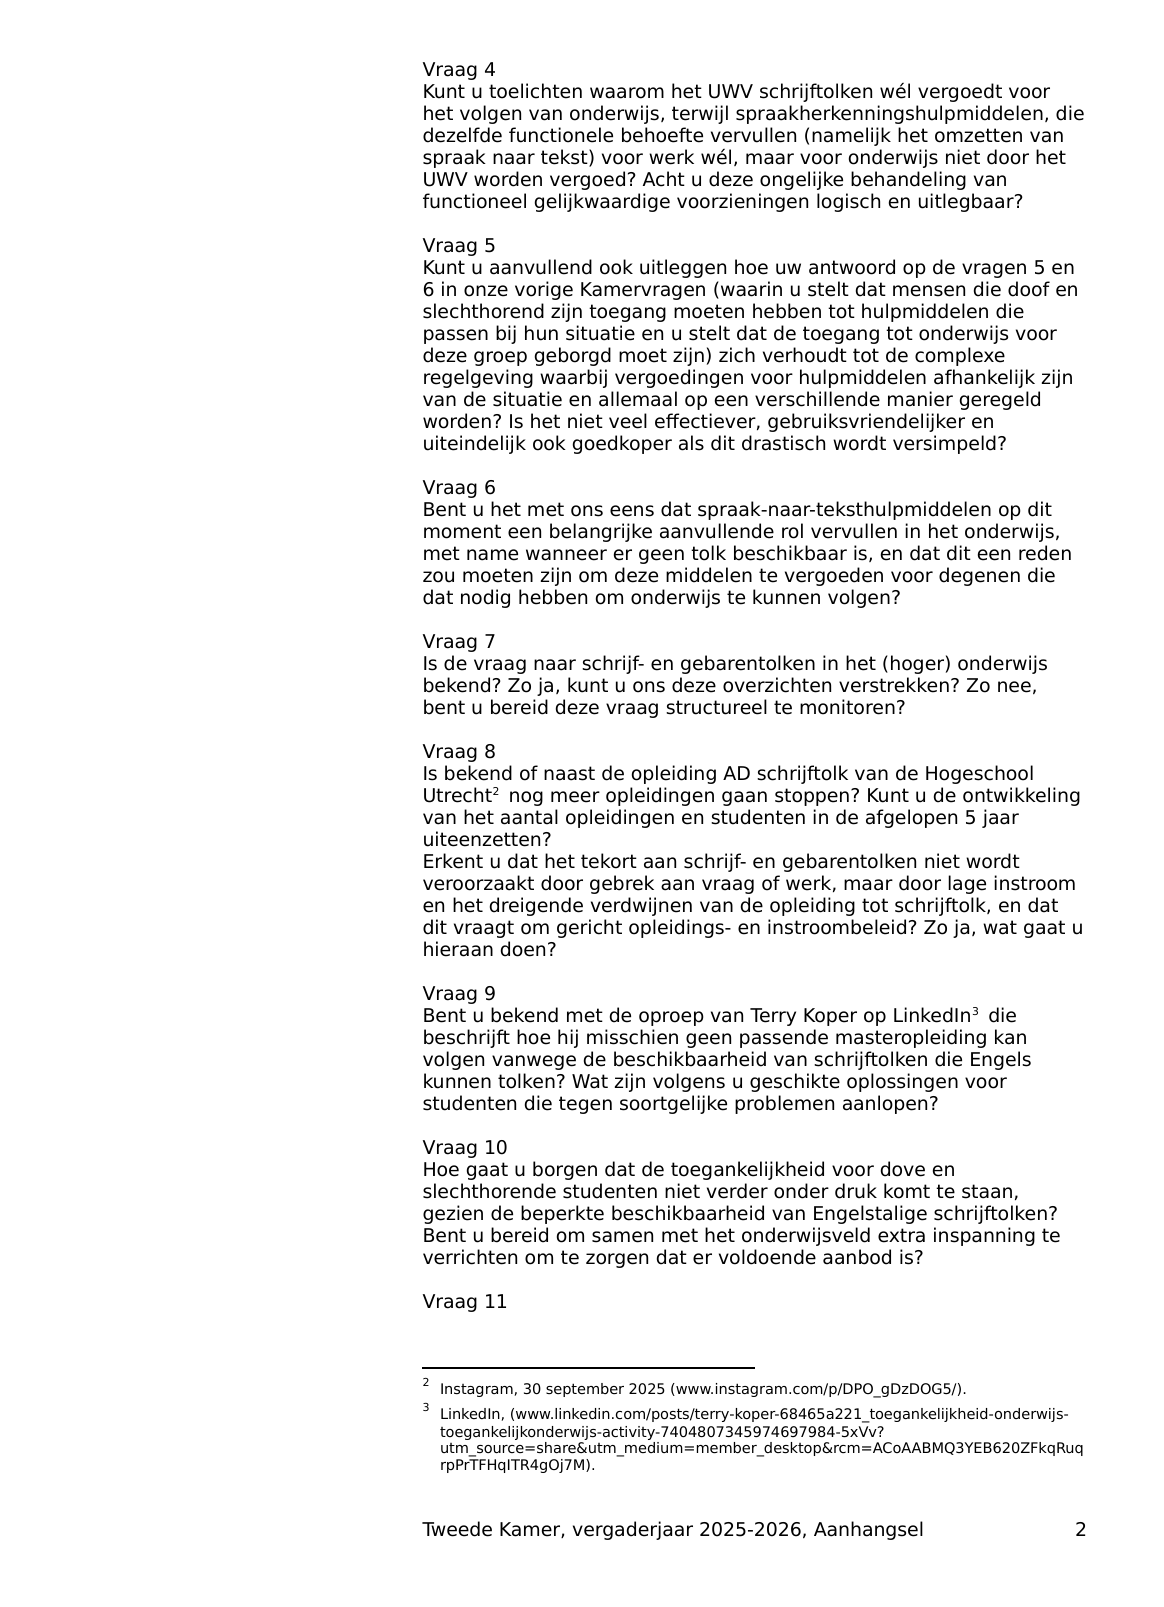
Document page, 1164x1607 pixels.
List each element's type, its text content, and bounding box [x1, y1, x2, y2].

text Kunt u toelichten waarom het UWV schrijftolken wél vergoedt voor het volgen van onderwijs, terwijl spraakherkenningshulpmiddelen, die dezelfde functionele behoefte vervullen (namelijk het omzetten van spraak naar tekst) voor werk wél, maar voor onderwijs niet door het UWV worden vergoed? Acht u deze ongelijke behandeling van functioneel gelijkwaardige voorzieningen logisch en uitlegbaar? [422, 81, 1087, 213]
text Vraag 4 [422, 59, 1087, 81]
text Hoe gaat u borgen dat de toegankelijkheid voor dove en slechthorende studenten niet verder onder druk komt te staan, gezien de beperkte beschikbaarheid van Engelstalige schrijftolken? Bent u bereid om samen met het onderwijsveld extra inspanning te verrichten om te zorgen dat er voldoende aanbod is? [422, 1159, 1087, 1269]
text Vraag 10 [422, 1137, 1087, 1159]
text Erkent u dat het tekort aan schrijf- en gebarentolken niet wordt veroorzaakt door gebrek aan vraag of werk, maar door lage instroom en het dreigende verdwijnen van de opleiding tot schrijftolk, en dat dit vraagt om gericht opleidings- en instroombeleid? Zo ja, wat gaat u hieraan doen? [422, 851, 1087, 961]
text Is bekend of naast de opleiding AD schrijftolk van de Hogeschool Utrecht nog meer opleidingen gaan stoppen? Kunt u de ontwikkeling van het aantal opleidingen en studenten in de afgelopen 5 jaar uiteenzetten? [422, 763, 1087, 851]
text Bent u bekend met de oproep van Terry Koper op LinkedIn die beschrijft hoe hij misschien geen passende masteropleiding kan volgen vanwege de beschikbaarheid van schrijftolken die Engels kunnen tolken? Wat zijn volgens u geschikte oplossingen voor studenten die tegen soortgelijke problemen aanlopen? [422, 1005, 1087, 1115]
text Vraag 7 [422, 631, 1087, 653]
text Vraag 8 [422, 741, 1087, 763]
text Bent u het met ons eens dat spraak-naar-teksthulpmiddelen op dit moment een belangrijke aanvullende rol vervullen in het onderwijs, met name wanneer er geen tolk beschikbaar is, en dat dit een reden zou moeten zijn om deze middelen te vergoeden voor degenen die dat nodig hebben om onderwijs te kunnen volgen? [422, 499, 1087, 609]
text Vraag 11 [422, 1291, 1087, 1313]
text Vraag 9 [422, 983, 1087, 1005]
text Is de vraag naar schrijf- en gebarentolken in het (hoger) onderwijs bekend? Zo ja, kunt u ons deze overzichten verstrekken? Zo nee, bent u bereid deze vraag structureel te monitoren? [422, 653, 1087, 719]
text LinkedIn, (www.linkedin.com/posts/terry-koper-68465a221_toegankelijkheid-onderwijs-toegankelijkonderwijs-activity-7404807345974697984-5xVv?utm_source=share&utm_medium=member_desktop&rcm=ACoAABMQ3YEB620ZFkqRuqrpPrTFHqITR4gOj7M). [422, 1402, 1087, 1474]
text Kunt u aanvullend ook uitleggen hoe uw antwoord op de vragen 5 en 6 in onze vorige Kamervragen (waarin u stelt dat mensen die doof en slechthorend zijn toegang moeten hebben tot hulpmiddelen die passen bij hun situatie en u stelt dat de toegang tot onderwijs voor deze groep geborgd moet zijn) zich verhoudt tot de complexe regelgeving waarbij vergoedingen voor hulpmiddelen afhankelijk zijn van de situatie en allemaal op een verschillende manier geregeld worden? Is het niet veel effectiever, gebruiksvriendelijker en uiteindelijk ook goedkoper als dit drastisch wordt versimpeld? [422, 257, 1087, 455]
text Instagram, 30 september 2025 (www.instagram.com/p/DPO_gDzDOG5/). [422, 1377, 1087, 1399]
text Vraag 6 [422, 477, 1087, 499]
text Vraag 5 [422, 235, 1087, 257]
